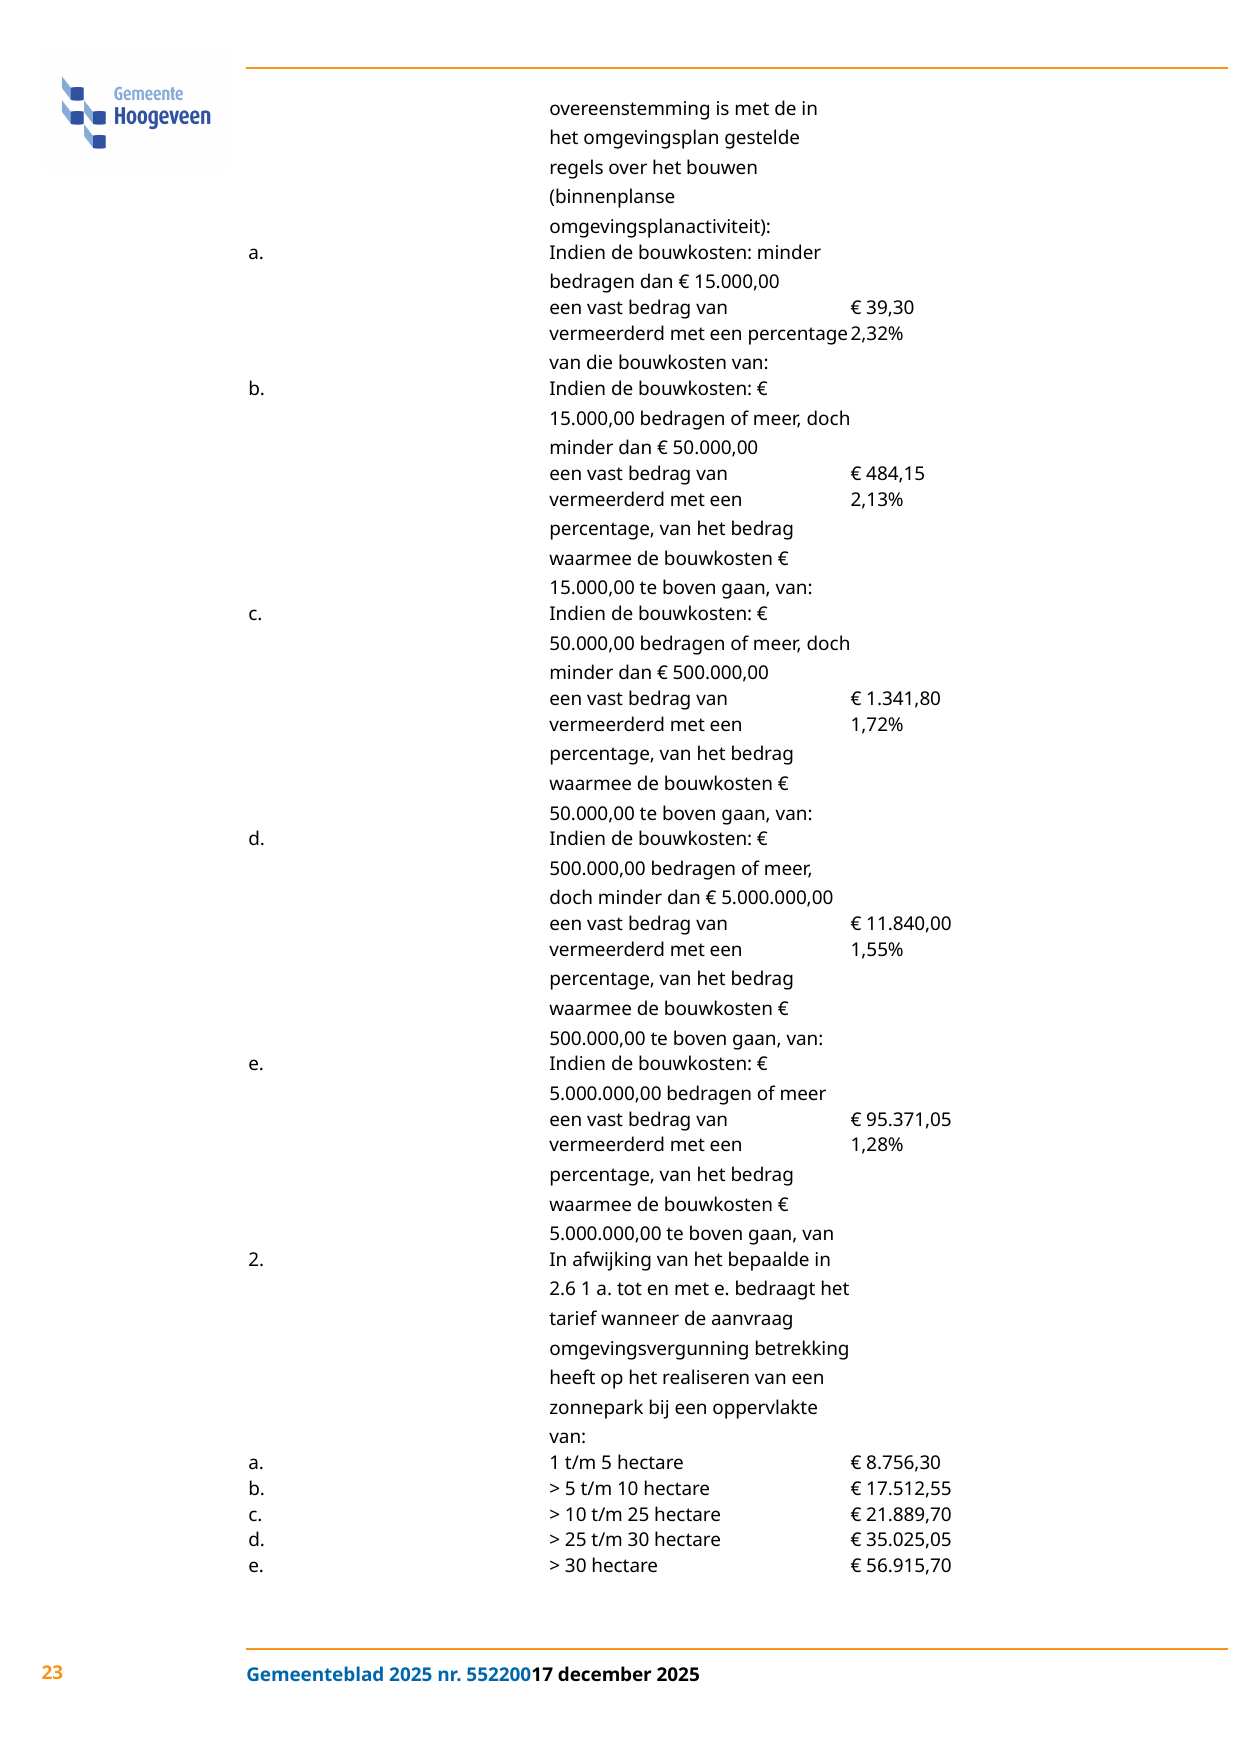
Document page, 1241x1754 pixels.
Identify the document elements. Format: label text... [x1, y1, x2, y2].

table_cell € 95.371,05 [850, 1106, 1152, 1132]
table_cell vermeerderd met een percentage, van het bedrag waarmee de bouwkosten € 5.000.000,00 te boven gaan, van [549, 1132, 850, 1246]
table_cell een vast bedrag van [549, 910, 850, 936]
table_cell [248, 685, 549, 711]
table_cell 2,32% [850, 320, 1152, 375]
table_cell vermeerderd met een percentage van die bouwkosten van: [549, 320, 850, 375]
table_cell € 21.889,70 [850, 1501, 1152, 1526]
table_cell vermeerderd met een percentage, van het bedrag waarmee de bouwkosten € 50.000,00 te boven gaan, van: [549, 711, 850, 825]
table_cell e. [248, 1051, 549, 1106]
table_cell 1,72% [850, 711, 1152, 825]
table_cell € 8.756,30 [850, 1449, 1152, 1475]
table_cell [248, 1132, 549, 1246]
table_cell 1 t/m 5 hectare [549, 1449, 850, 1475]
table_cell a. [248, 239, 549, 294]
table_cell € 56.915,70 [850, 1552, 1152, 1578]
table_cell d. [248, 825, 549, 910]
table_cell Indien de bouwkosten: € 5.000.000,00 bedragen of meer [549, 1051, 850, 1106]
table_cell [850, 600, 1152, 685]
table_cell € 17.512,55 [850, 1475, 1152, 1501]
table_cell € 1.341,80 [850, 685, 1152, 711]
table_cell [850, 1246, 1152, 1449]
table_cell 2. [248, 1246, 549, 1449]
table_cell 1,55% [850, 936, 1152, 1051]
picture [41, 47, 231, 172]
table_cell Indien de bouwkosten: minder bedragen dan € 15.000,00 [549, 239, 850, 294]
table_cell [248, 460, 549, 486]
table_cell > 25 t/m 30 hectare [549, 1526, 850, 1552]
table_cell [850, 1578, 1152, 1604]
table_cell € 39,30 [850, 294, 1152, 320]
table_cell [248, 1106, 549, 1132]
table_cell [248, 486, 549, 600]
table_cell a. [248, 1449, 549, 1475]
table_cell > 10 t/m 25 hectare [549, 1501, 850, 1526]
table_cell [549, 1578, 850, 1604]
table_cell d. [248, 1526, 549, 1552]
table_cell Indien de bouwkosten: € 15.000,00 bedragen of meer, doch minder dan € 50.000,00 [549, 375, 850, 460]
table_cell [850, 375, 1152, 460]
table_cell In afwijking van het bepaalde in 2.6 1 a. tot en met e. bedraagt het tarief wanneer de aanvraag omgevingsvergunning betrekking heeft op het realiseren van een zonnepark bij een oppervlakte van: [549, 1246, 850, 1449]
table_cell > 30 hectare [549, 1552, 850, 1578]
table_cell overeenstemming is met de in het omgevingsplan gestelde regels over het bouwen (binnenplanse omgevingsplanactiviteit): [549, 95, 850, 239]
table_cell b. [248, 375, 549, 460]
table_cell [248, 294, 549, 320]
table_cell een vast bedrag van [549, 685, 850, 711]
table_cell c. [248, 1501, 549, 1526]
table_cell [248, 1578, 549, 1604]
table_cell [850, 239, 1152, 294]
table_cell een vast bedrag van [549, 460, 850, 486]
table_cell 2,13% [850, 486, 1152, 600]
table_cell Indien de bouwkosten: € 500.000,00 bedragen of meer, doch minder dan € 5.000.000,00 [549, 825, 850, 910]
table_cell b. [248, 1475, 549, 1501]
table_cell vermeerderd met een percentage, van het bedrag waarmee de bouwkosten € 15.000,00 te boven gaan, van: [549, 486, 850, 600]
table_cell [850, 95, 1152, 239]
table_cell [248, 95, 549, 239]
table_cell Indien de bouwkosten: € 50.000,00 bedragen of meer, doch minder dan € 500.000,00 [549, 600, 850, 685]
table_cell > 5 t/m 10 hectare [549, 1475, 850, 1501]
table_cell c. [248, 600, 549, 685]
table_cell vermeerderd met een percentage, van het bedrag waarmee de bouwkosten € 500.000,00 te boven gaan, van: [549, 936, 850, 1051]
table_cell 1,28% [850, 1132, 1152, 1246]
table_cell € 35.025,05 [850, 1526, 1152, 1552]
table_cell [248, 711, 549, 825]
table_cell [850, 825, 1152, 910]
table_cell e. [248, 1552, 549, 1578]
table_cell een vast bedrag van [549, 1106, 850, 1132]
table_cell [850, 1051, 1152, 1106]
table_cell [248, 936, 549, 1051]
table_cell € 11.840,00 [850, 910, 1152, 936]
table_cell [248, 320, 549, 375]
table_cell [248, 910, 549, 936]
table_cell een vast bedrag van [549, 294, 850, 320]
table_cell € 484,15 [850, 460, 1152, 486]
